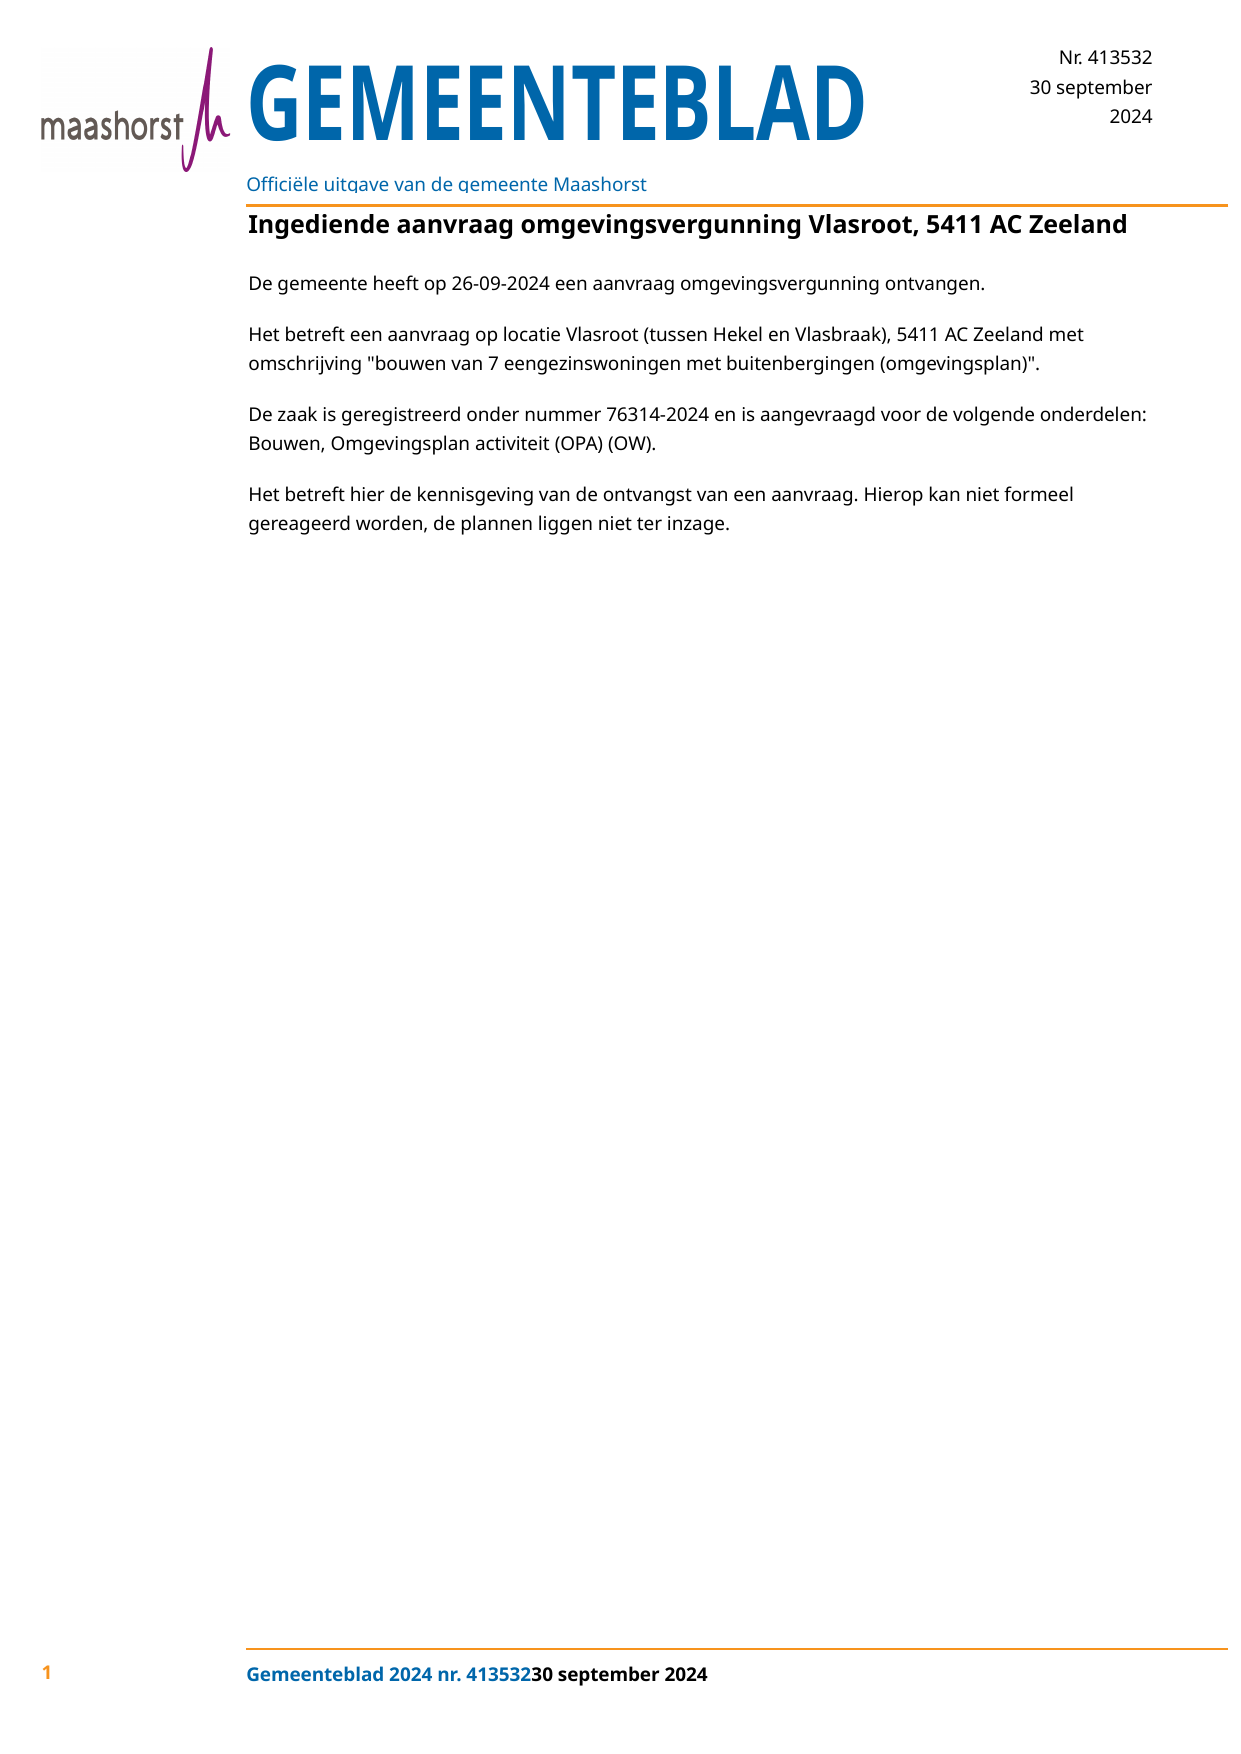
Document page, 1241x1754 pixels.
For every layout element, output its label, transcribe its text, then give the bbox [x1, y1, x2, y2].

picture [41, 47, 231, 172]
text Het betreft een aanvraag op locatie Vlasroot (tussen Hekel en Vlasbraak), 5411 AC Zeeland met omschrijving "bouwen van 7 eengezinswoningen met buitenbergingen (omgevingsplan)". [248, 321, 1152, 376]
text Ingediende aanvraag omgevingsvergunning Vlasroot, 5411 AC Zeeland [248, 207, 1152, 241]
text Het betreft hier de kennisgeving van de ontvangst van een aanvraag. Hierop kan niet formeel gereageerd worden, de plannen liggen niet ter inzage. [248, 481, 1152, 536]
text De gemeente heeft op 26-09-2024 een aanvraag omgevingsvergunning ontvangen. [248, 270, 1152, 296]
text De zaak is geregistreerd onder nummer 76314-2024 en is aangevraagd voor de volgende onderdelen: Bouwen, Omgevingsplan activiteit (OPA) (OW). [248, 401, 1152, 456]
